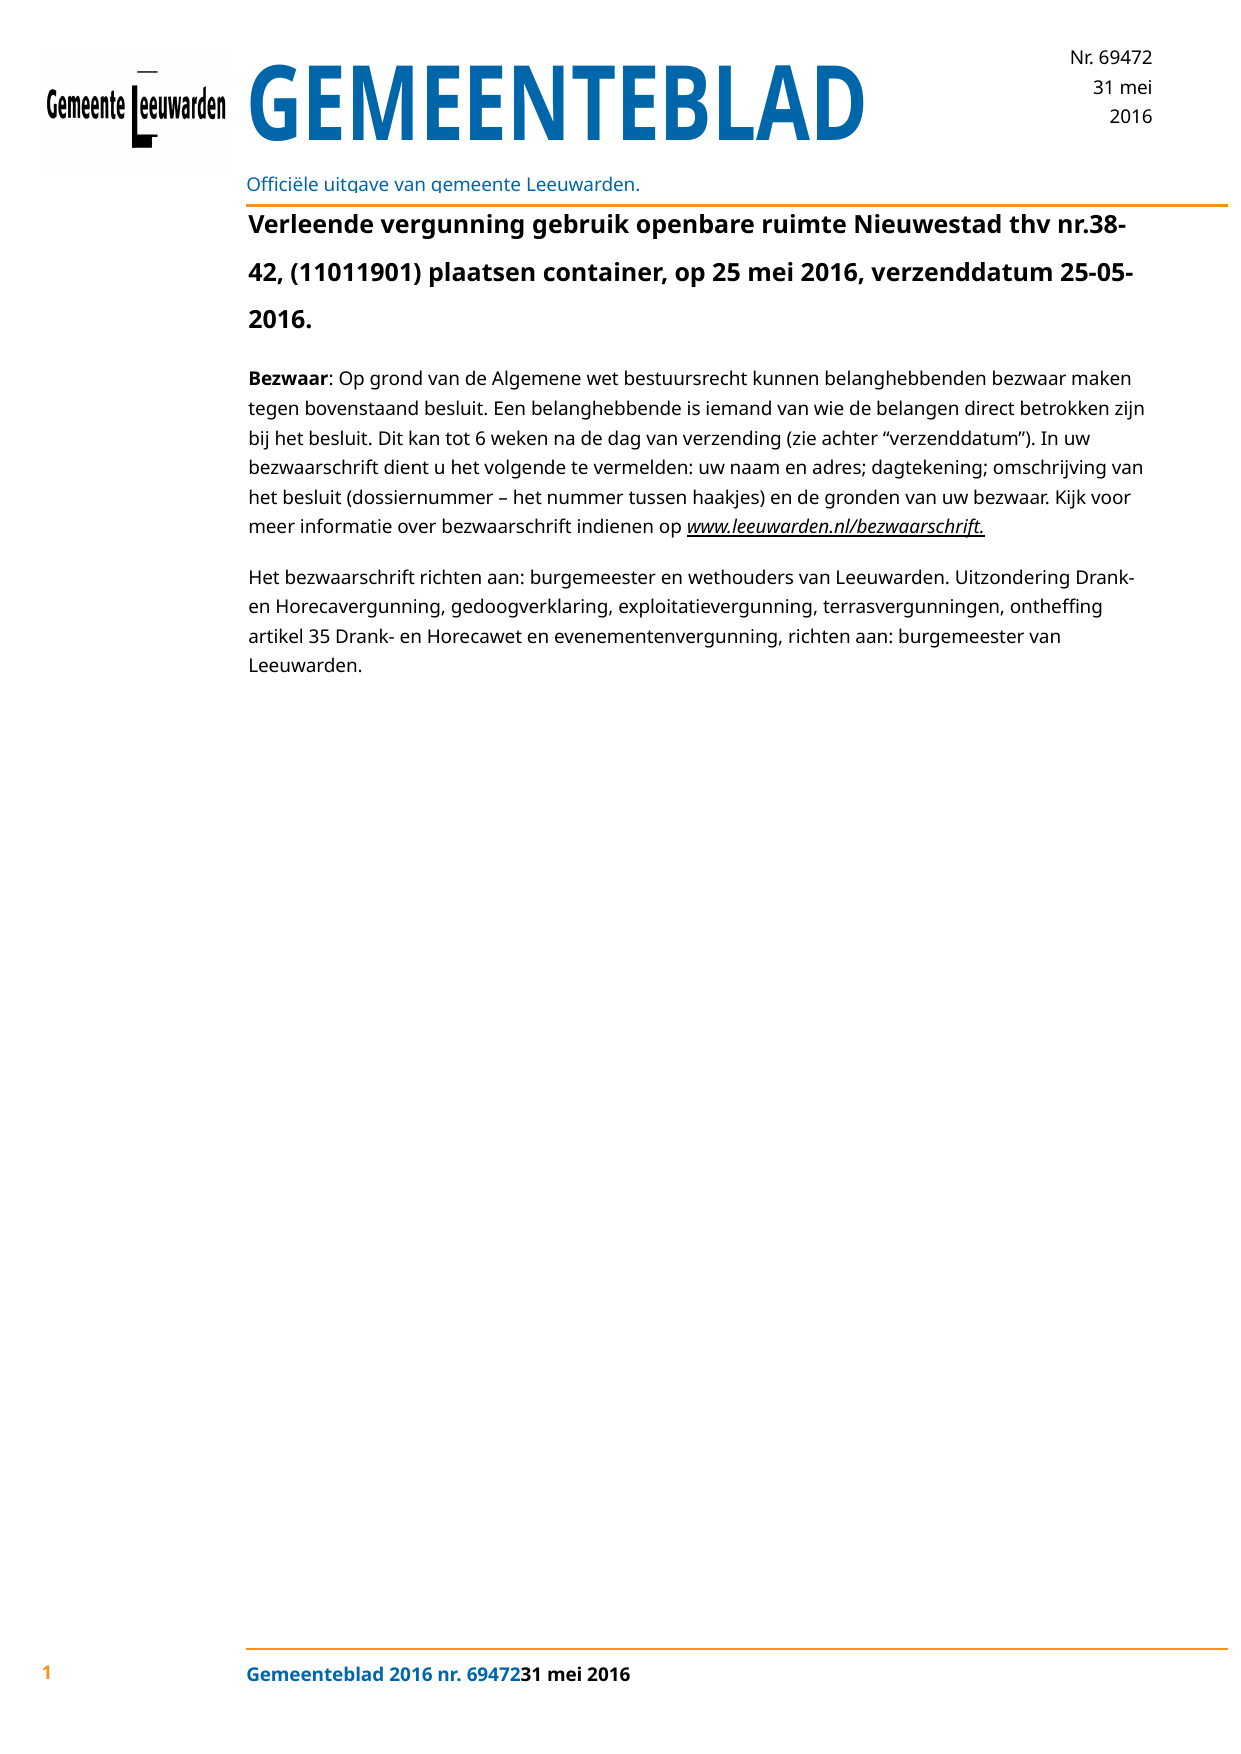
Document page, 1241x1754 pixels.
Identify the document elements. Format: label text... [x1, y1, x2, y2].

text Verleende vergunning gebruik openbare ruimte Nieuwestad thv nr.38-42, (11011901) plaatsen container, op 25 mei 2016, verzenddatum 25-05-2016. [248, 207, 1152, 336]
text Bezwaar: Op grond van de Algemene wet bestuursrecht kunnen belanghebbenden bezwaar maken tegen bovenstaand besluit. Een belanghebbende is iemand van wie de belangen direct betrokken zijn bij het besluit. Dit kan tot 6 weken na de dag van verzending (zie achter “verzenddatum”). In uw bezwaarschrift dient u het volgende te vermelden: uw naam en adres; dagtekening; omschrijving van het besluit (dossiernummer – het nummer tussen haakjes) en de gronden van uw bezwaar. Kijk voor meer informatie over bezwaarschrift indienen op www.leeuwarden.nl/bezwaarschrift. [248, 366, 1152, 539]
text Het bezwaarschrift richten aan: burgemeester en wethouders van Leeuwarden. Uitzondering Drank- en Horecavergunning, gedoogverklaring, exploitatievergunning, terrasvergunningen, ontheffing artikel 35 Drank- en Horecawet en evenementenvergunning, richten aan: burgemeester van Leeuwarden. [248, 564, 1152, 678]
picture [41, 47, 231, 172]
